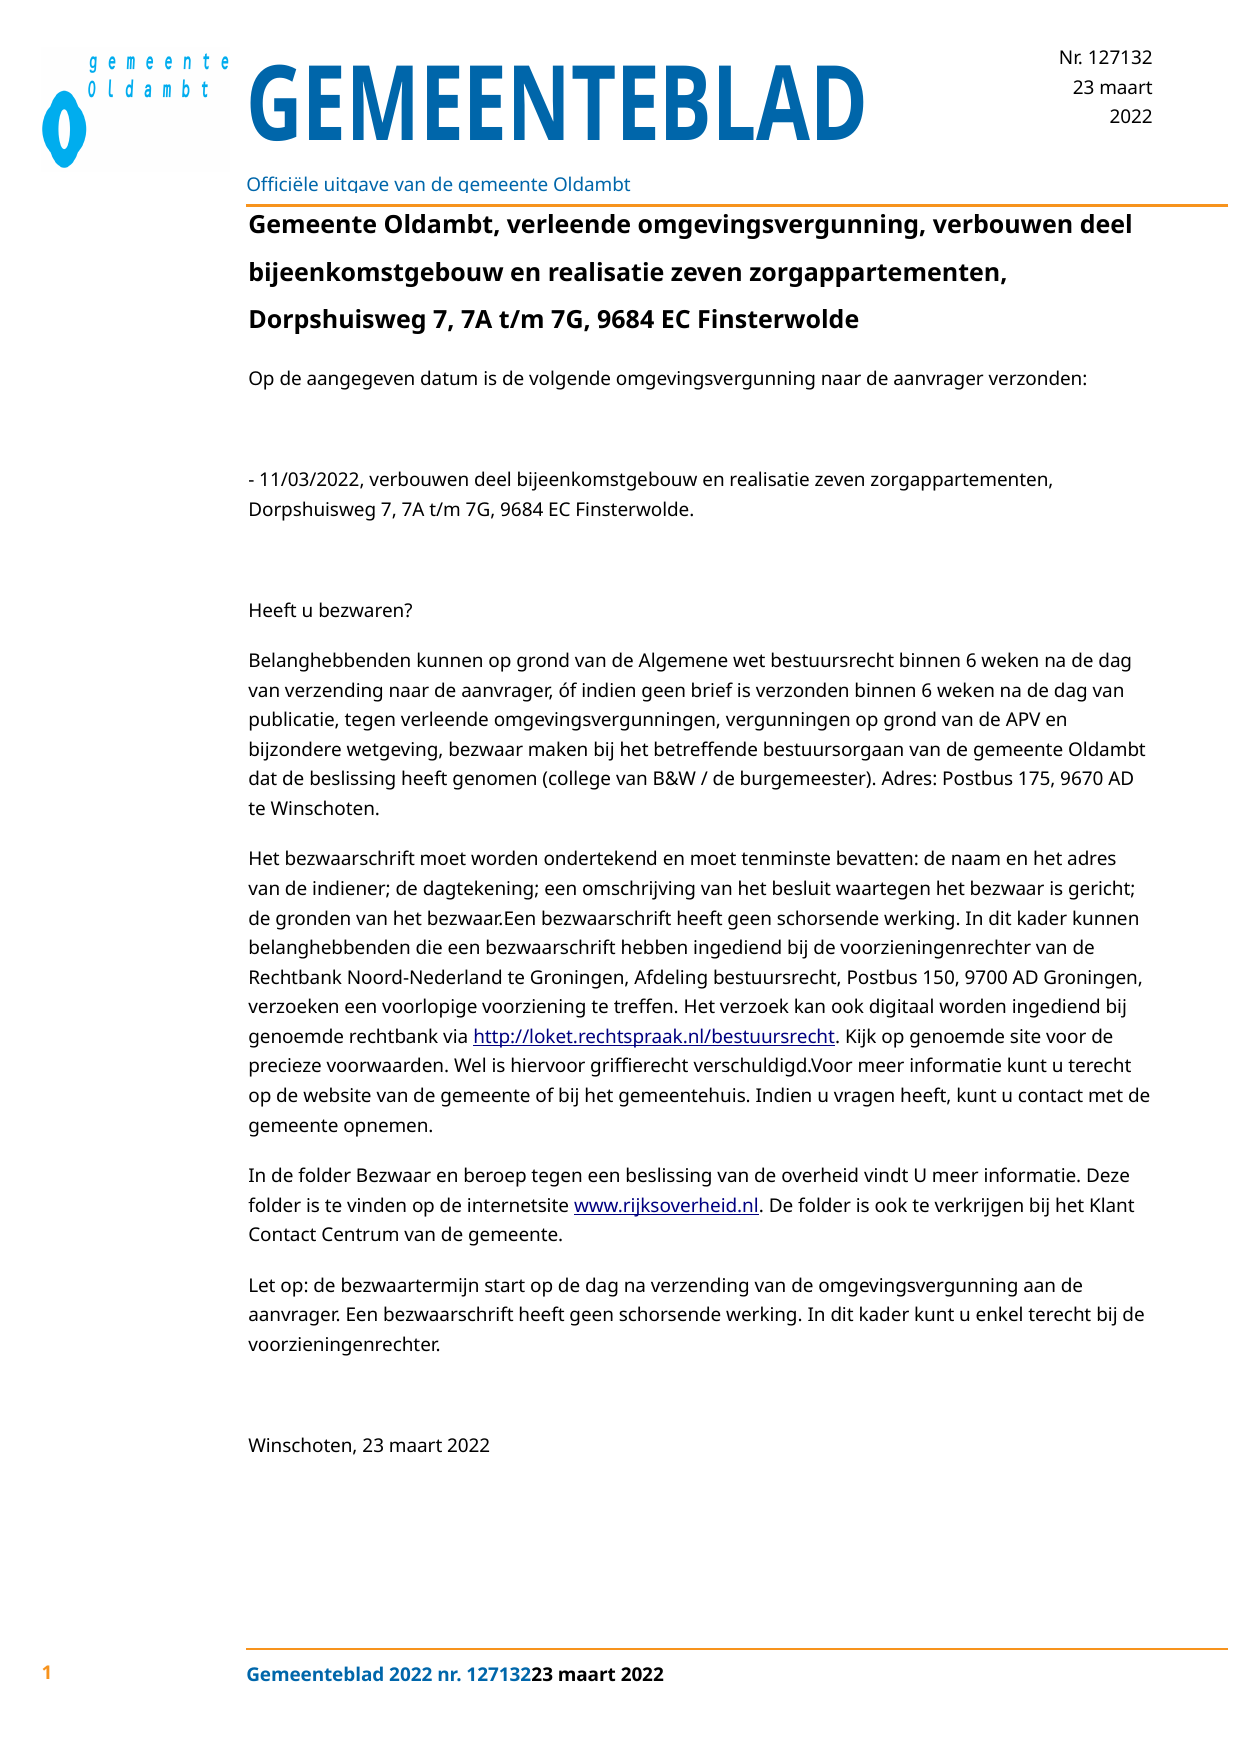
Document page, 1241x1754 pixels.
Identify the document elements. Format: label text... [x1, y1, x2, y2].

text Let op: de bezwaartermijn start op de dag na verzending van de omgevingsvergunning aan de aanvrager. Een bezwaarschrift heeft geen schorsende werking. In dit kader kunt u enkel terecht bij de voorzieningenrechter. [248, 1272, 1152, 1357]
text - 11/03/2022, verbouwen deel bijeenkomstgebouw en realisatie zeven zorgappartementen, Dorpshuisweg 7, 7A t/m 7G, 9684 EC Finsterwolde. [248, 466, 1152, 522]
text Op de aangegeven datum is de volgende omgevingsvergunning naar de aanvrager verzonden: [248, 366, 1152, 391]
text In de folder Bezwaar en beroep tegen een beslissing van de overheid vindt U meer informatie. Deze folder is te vinden op de internetsite www.rijksoverheid.nl. De folder is ook te verkrijgen bij het Klant Contact Centrum van de gemeente. [248, 1162, 1152, 1247]
text Belanghebbenden kunnen op grond van de Algemene wet bestuursrecht binnen 6 weken na de dag van verzending naar de aanvrager, óf indien geen brief is verzonden binnen 6 weken na de dag van publicatie, tegen verleende omgevingsvergunningen, vergunningen op grond van de APV en bijzondere wetgeving, bezwaar maken bij het betreffende bestuursorgaan van de gemeente Oldambt dat de beslissing heeft genomen (college van B&W / de burgemeester). Adres: Postbus 175, 9670 AD te Winschoten. [248, 647, 1152, 821]
picture [41, 47, 231, 172]
text Het bezwaarschrift moet worden ondertekend en moet tenminste bevatten: de naam en het adres van de indiener; de dagtekening; een omschrijving van het besluit waartegen het bezwaar is gericht; de gronden van het bezwaar.Een bezwaarschrift heeft geen schorsende werking. In dit kader kunnen belanghebbenden die een bezwaarschrift hebben ingediend bij de voorzieningenrechter van de Rechtbank Noord-Nederland te Groningen, Afdeling bestuursrecht, Postbus 150, 9700 AD Groningen, verzoeken een voorlopige voorziening te treffen. Het verzoek kan ook digitaal worden ingediend bij genoemde rechtbank via http://loket.rechtspraak.nl/bestuursrecht. Kijk op genoemde site voor de precieze voorwaarden. Wel is hiervoor griffierecht verschuldigd.Voor meer informatie kunt u terecht op de website van de gemeente of bij het gemeentehuis. Indien u vragen heeft, kunt u contact met de gemeente opnemen. [248, 846, 1152, 1137]
text Heeft u bezwaren? [248, 597, 1152, 622]
text Gemeente Oldambt, verleende omgevingsvergunning, verbouwen deel bijeenkomstgebouw en realisatie zeven zorgappartementen, Dorpshuisweg 7, 7A t/m 7G, 9684 EC Finsterwolde [248, 207, 1152, 336]
text Winschoten, 23 maart 2022 [248, 1432, 1152, 1457]
